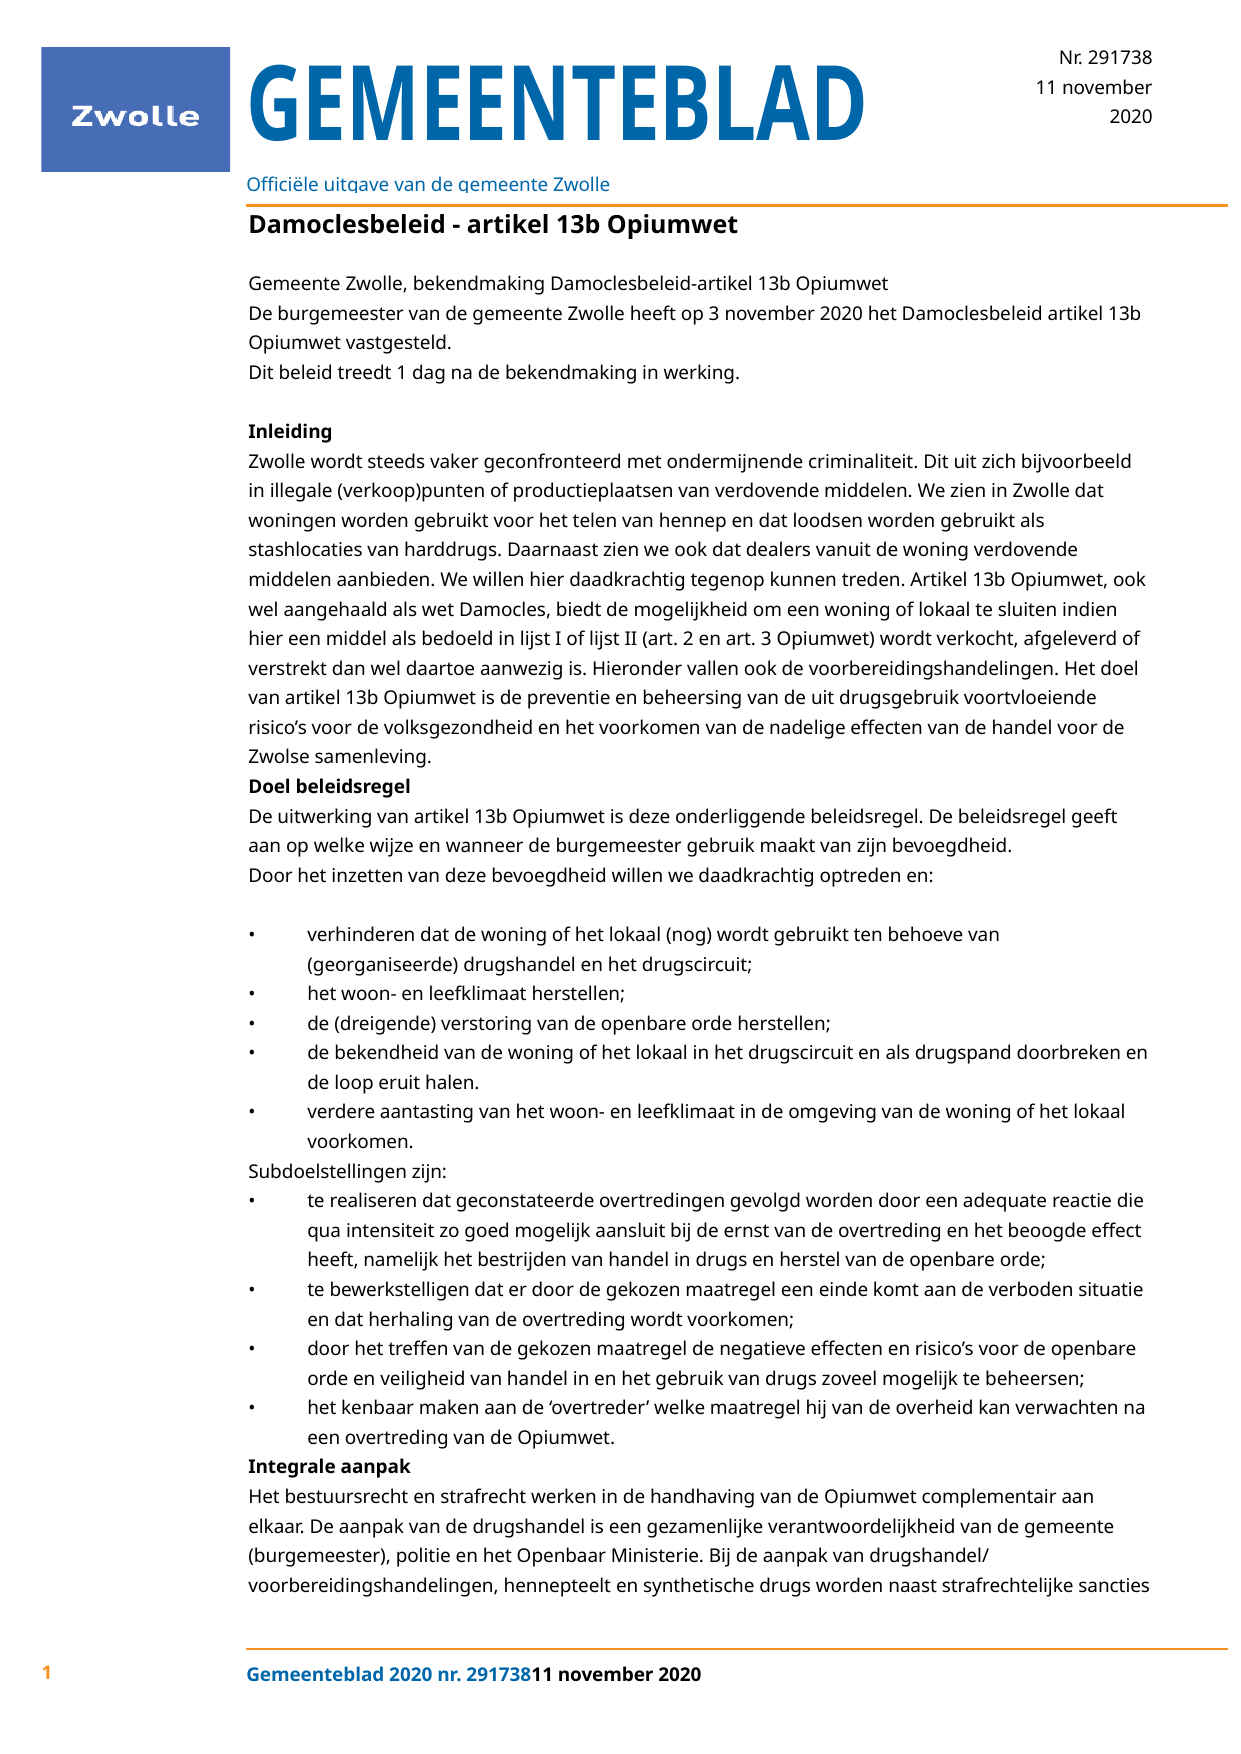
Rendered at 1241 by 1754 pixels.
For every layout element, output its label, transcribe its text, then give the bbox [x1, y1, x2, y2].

text Doel beleidsregel [248, 773, 1152, 799]
picture [41, 47, 231, 172]
list verdere aantasting van het woon- en leefklimaat in de omgeving van de woning of het lokaal voorkomen. [248, 1099, 1152, 1154]
text Het bestuursrecht en strafrecht werken in de handhaving van de Opiumwet complementair aan elkaar. De aanpak van de drugshandel is een gezamenlijke verantwoordelijkheid van de gemeente (burgemeester), politie en het Openbaar Ministerie. Bij de aanpak van drugshandel/ voorbereidingshandelingen, hennepteelt en synthetische drugs worden naast strafrechtelijke sancties [248, 1483, 1152, 1598]
list verhinderen dat de woning of het lokaal (nog) wordt gebruikt ten behoeve van (georganiseerde) drugshandel en het drugscircuit; [248, 921, 1152, 976]
text De burgemeester van de gemeente Zwolle heeft op 3 november 2020 het Damoclesbeleid artikel 13b Opiumwet vastgesteld. [248, 300, 1152, 355]
text Subdoelstellingen zijn: [248, 1158, 1152, 1183]
text Door het inzetten van deze bevoegdheid willen we daadkrachtig optreden en: [248, 862, 1152, 888]
list te bewerkstelligen dat er door de gekozen maatregel een einde komt aan de verboden situatie en dat herhaling van de overtreding wordt voorkomen; [248, 1276, 1152, 1331]
text Gemeente Zwolle, bekendmaking Damoclesbeleid-artikel 13b Opiumwet [248, 270, 1152, 296]
text Zwolle wordt steeds vaker geconfronteerd met ondermijnende criminaliteit. Dit uit zich bijvoorbeeld in illegale (verkoop)punten of productieplaatsen van verdovende middelen. We zien in Zwolle dat woningen worden gebruikt voor het telen van hennep en dat loodsen worden gebruikt als stashlocaties van harddrugs. Daarnaast zien we ook dat dealers vanuit de woning verdovende middelen aanbieden. We willen hier daadkrachtig tegenop kunnen treden. Artikel 13b Opiumwet, ook wel aangehaald als wet Damocles, biedt de mogelijkheid om een woning of lokaal te sluiten indien hier een middel als bedoeld in lijst I of lijst II (art. 2 en art. 3 Opiumwet) wordt verkocht, afgeleverd of verstrekt dan wel daartoe aanwezig is. Hieronder vallen ook de voorbereidingshandelingen. Het doel van artikel 13b Opiumwet is de preventie en beheersing van de uit drugsgebruik voortvloeiende risico’s voor de volksgezondheid en het voorkomen van de nadelige effecten van de handel voor de Zwolse samenleving. [248, 448, 1152, 769]
list het woon- en leefklimaat herstellen; [248, 980, 1152, 1006]
text Damoclesbeleid - artikel 13b Opiumwet [248, 207, 1152, 241]
list de (dreigende) verstoring van de openbare orde herstellen; [248, 1010, 1152, 1036]
list het kenbaar maken aan de ‘overtreder’ welke maatregel hij van de overheid kan verwachten na een overtreding van de Opiumwet. [248, 1394, 1152, 1450]
text Integrale aanpak [248, 1454, 1152, 1479]
list de bekendheid van de woning of het lokaal in het drugscircuit en als drugspand doorbreken en de loop eruit halen. [248, 1039, 1152, 1095]
text Dit beleid treedt 1 dag na de bekendmaking in werking. [248, 359, 1152, 385]
text De uitwerking van artikel 13b Opiumwet is deze onderliggende beleidsregel. De beleidsregel geeft aan op welke wijze en wanneer de burgemeester gebruik maakt van zijn bevoegdheid. [248, 803, 1152, 858]
list door het treffen van de gekozen maatregel de negatieve effecten en risico’s voor de openbare orde en veiligheid van handel in en het gebruik van drugs zoveel mogelijk te beheersen; [248, 1335, 1152, 1391]
text Inleiding [248, 418, 1152, 444]
list te realiseren dat geconstateerde overtredingen gevolgd worden door een adequate reactie die qua intensiteit zo goed mogelijk aansluit bij de ernst van de overtreding en het beoogde effect heeft, namelijk het bestrijden van handel in drugs en herstel van de openbare orde; [248, 1187, 1152, 1272]
